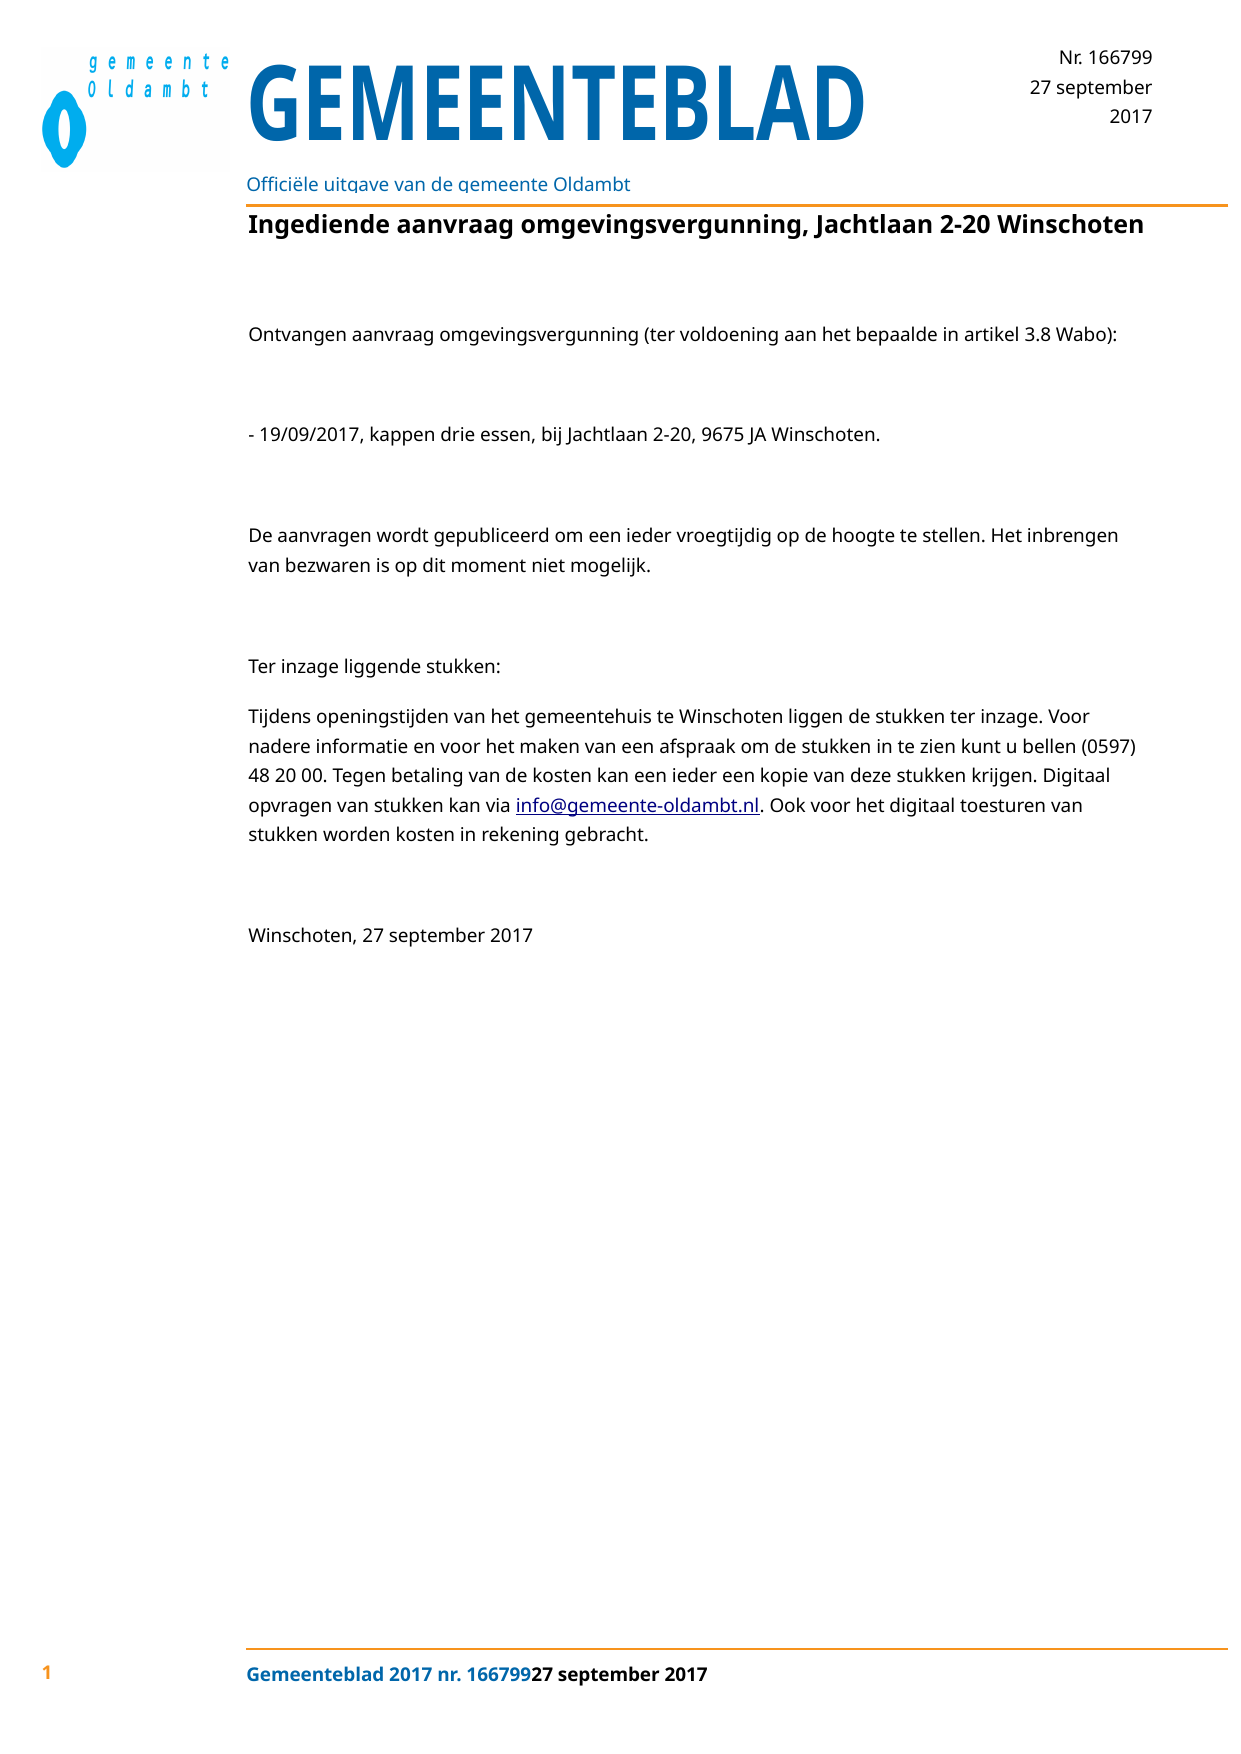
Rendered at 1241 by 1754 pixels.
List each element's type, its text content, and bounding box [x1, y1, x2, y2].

text Winschoten, 27 september 2017 [248, 922, 1152, 948]
text - 19/09/2017, kappen drie essen, bij Jachtlaan 2-20, 9675 JA Winschoten. [248, 422, 1152, 447]
picture [41, 47, 231, 172]
text Ter inzage liggende stukken: [248, 653, 1152, 678]
text De aanvragen wordt gepubliceerd om een ieder vroegtijdig op de hoogte te stellen. Het inbrengen van bezwaren is op dit moment niet mogelijk. [248, 522, 1152, 578]
text Ontvangen aanvraag omgevingsvergunning (ter voldoening aan het bepaalde in artikel 3.8 Wabo): [248, 321, 1152, 346]
text Ingediende aanvraag omgevingsvergunning, Jachtlaan 2-20 Winschoten [248, 207, 1152, 241]
text Tijdens openingstijden van het gemeentehuis te Winschoten liggen de stukken ter inzage. Voor nadere informatie en voor het maken van een afspraak om de stukken in te zien kunt u bellen (0597) 48 20 00. Tegen betaling van de kosten kan een ieder een kopie van deze stukken krijgen. Digitaal opvragen van stukken kan via info@gemeente-oldambt.nl. Ook voor het digitaal toesturen van stukken worden kosten in rekening gebracht. [248, 703, 1152, 847]
